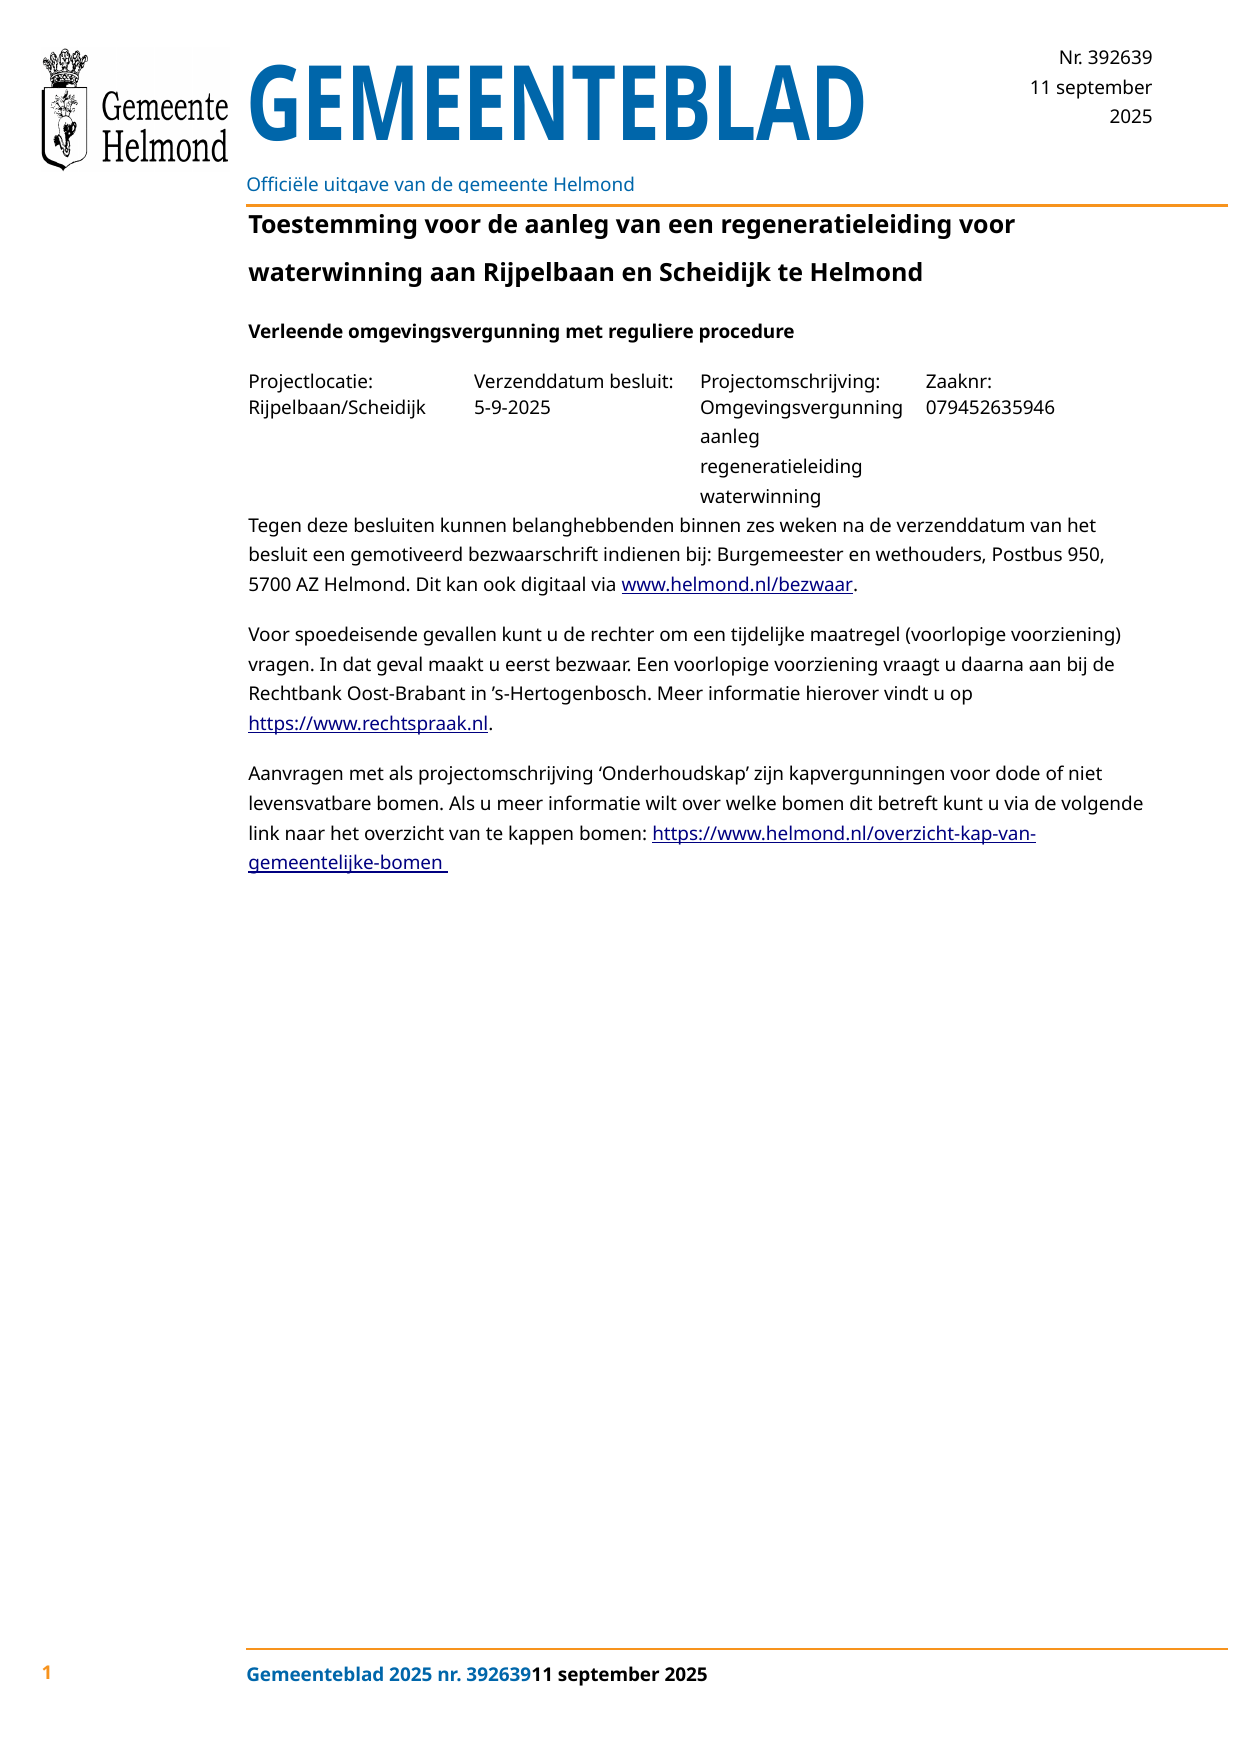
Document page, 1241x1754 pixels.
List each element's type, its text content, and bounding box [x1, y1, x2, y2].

text Tegen deze besluiten kunnen belanghebbenden binnen zes weken na de verzenddatum van het besluit een gemotiveerd bezwaarschrift indienen bij: Burgemeester en wethouders, Postbus 950, 5700 AZ Helmond. Dit kan ook digitaal via www.helmond.nl/bezwaar. [248, 512, 1152, 597]
text Verleende omgevingsvergunning met reguliere procedure [248, 318, 1152, 344]
table_header Projectlocatie: [248, 369, 474, 394]
text Voor spoedeisende gevallen kunt u de rechter om een tijdelijke maatregel (voorlopige voorziening) vragen. In dat geval maakt u eerst bezwaar. Een voorlopige voorziening vraagt u daarna aan bij de Rechtbank Oost-Brabant in ’s-Hertogenbosch. Meer informatie hierover vindt u op https://www.rechtspraak.nl. [248, 621, 1152, 736]
table_header Projectomschrijving: [700, 369, 926, 394]
table_cell Omgevingsvergunning aanleg regeneratieleiding waterwinning [700, 394, 926, 509]
picture [41, 47, 231, 172]
table_cell Rijpelbaan/Scheidijk [248, 394, 474, 509]
table_header Zaaknr: [926, 369, 1152, 394]
text Aanvragen met als projectomschrijving ‘Onderhoudskap’ zijn kapvergunningen voor dode of niet levensvatbare bomen. Als u meer informatie wilt over welke bomen dit betreft kunt u via de volgende link naar het overzicht van te kappen bomen: https://www.helmond.nl/overzicht-kap-van-gemeentelijke-bomen [248, 761, 1152, 875]
table_cell 079452635946 [926, 394, 1152, 509]
table_cell 5-9-2025 [474, 394, 700, 509]
text Toestemming voor de aanleg van een regeneratieleiding voor waterwinning aan Rijpelbaan en Scheidijk te Helmond [248, 207, 1152, 288]
table_header Verzenddatum besluit: [474, 369, 700, 394]
